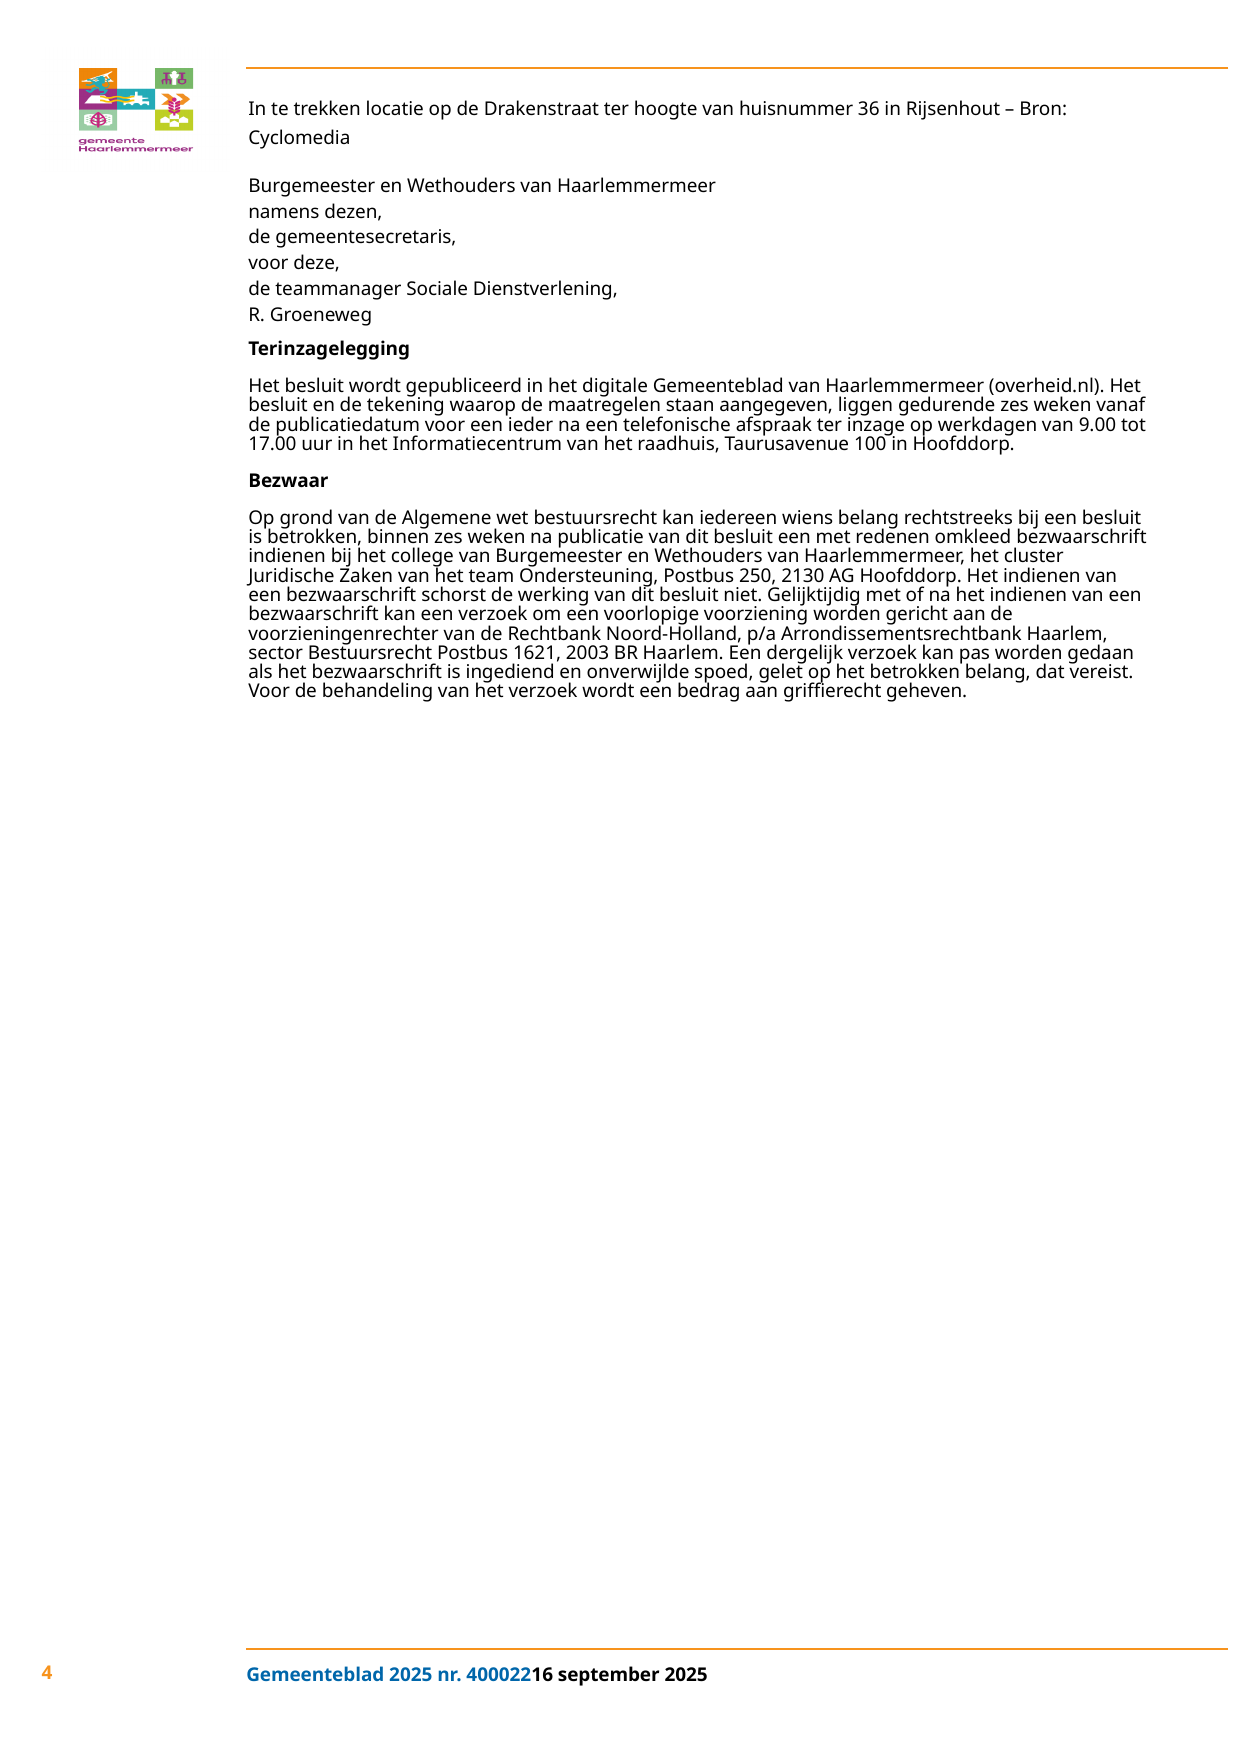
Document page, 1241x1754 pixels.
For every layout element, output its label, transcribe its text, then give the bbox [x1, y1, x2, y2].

text Terinzagelegging [248, 340, 1152, 359]
text Op grond van de Algemene wet bestuursrecht kan iedereen wiens belang rechtstreeks bij een besluit is betrokken, binnen zes weken na publicatie van dit besluit een met redenen omkleed bezwaarschrift indienen bij het college van Burgemeester en Wethouders van Haarlemmermeer, het cluster Juridische Zaken van het team Ondersteuning, Postbus 250, 2130 AG Hoofddorp. Het indienen van een bezwaarschrift schorst de werking van dit besluit niet. Gelijktijdig met of na het indienen van een bezwaarschrift kan een verzoek om een voorlopige voorziening worden gericht aan de voorzieningenrechter van de Rechtbank Noord-Holland, p/a Arrondissementsrechtbank Haarlem, sector Bestuursrecht Postbus 1621, 2003 BR Haarlem. Een dergelijk verzoek kan pas worden gedaan als het bezwaarschrift is ingediend en onverwijlde spoed, gelet op het betrokken belang, dat vereist. Voor de behandeling van het verzoek wordt een bedrag aan griffierecht geheven. [248, 509, 1152, 702]
text In te trekken locatie op de Drakenstraat ter hoogte van huisnummer 36 in Rijsenhout – Bron: Cyclomedia [248, 95, 1152, 150]
text Bezwaar [248, 472, 1152, 491]
text Het besluit wordt gepubliceerd in het digitale Gemeenteblad van Haarlemmermeer (overheid.nl). Het besluit en de tekening waarop de maatregelen staan aangegeven, liggen gedurende zes weken vanaf de publicatiedatum voor een ieder na een telefonische afspraak ter inzage op werkdagen van 9.00 tot 17.00 uur in het Informatiecentrum van het raadhuis, Taurusavenue 100 in Hoofddorp. [248, 377, 1152, 454]
text R. Groeneweg [248, 301, 1152, 327]
text namens dezen, [248, 198, 1152, 224]
text de teammanager Sociale Dienstverlening, [248, 275, 1152, 301]
text Burgemeester en Wethouders van Haarlemmermeer [248, 172, 1152, 198]
picture [41, 47, 231, 172]
text voor deze, [248, 249, 1152, 275]
text de gemeentesecretaris, [248, 224, 1152, 249]
